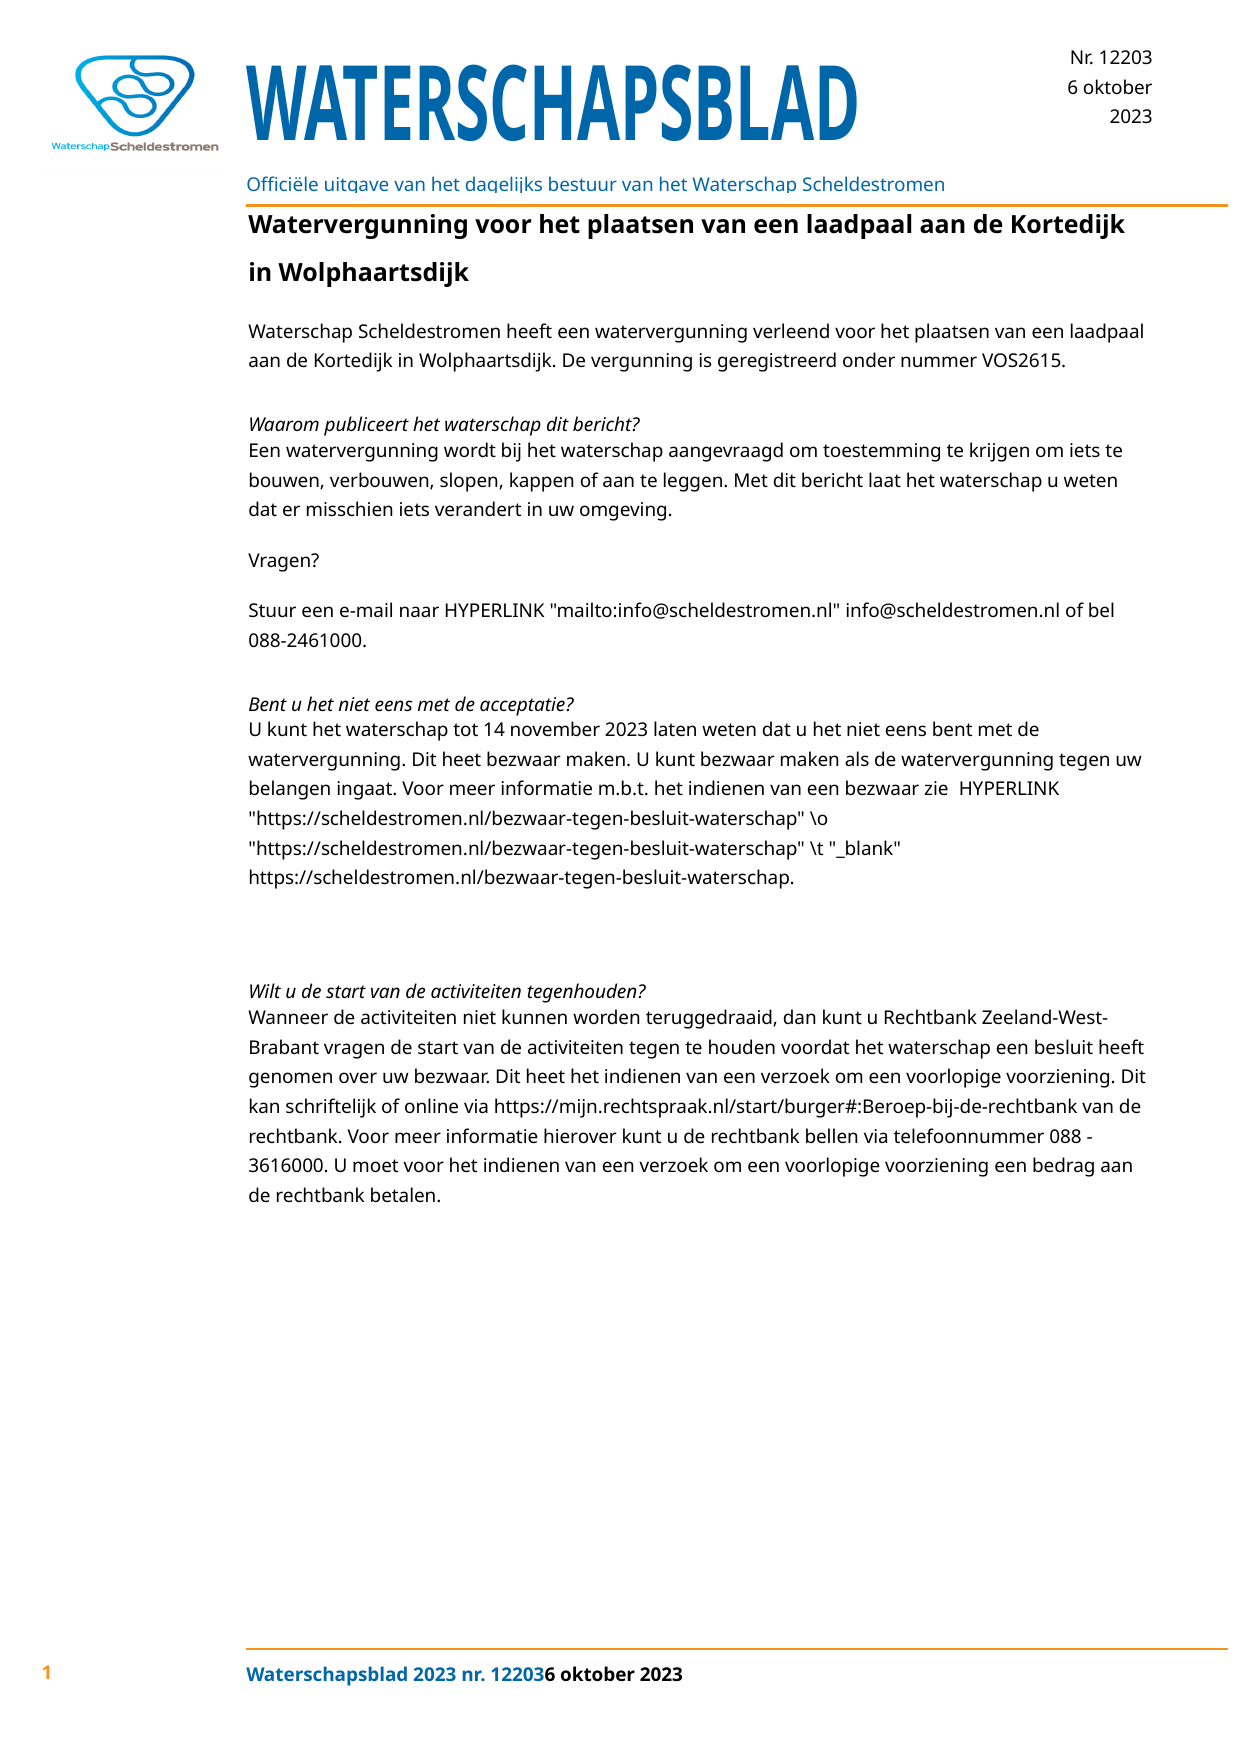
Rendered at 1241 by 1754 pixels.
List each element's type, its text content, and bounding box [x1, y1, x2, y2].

text Stuur een e-mail naar HYPERLINK "mailto:info@scheldestromen.nl" info@scheldestromen.nl of bel 088-2461000. [248, 597, 1152, 652]
text Een watervergunning wordt bij het waterschap aangevraagd om toestemming te krijgen om iets te bouwen, verbouwen, slopen, kappen of aan te leggen. Met dit bericht laat het waterschap u weten dat er misschien iets verandert in uw omgeving. [248, 437, 1152, 522]
text Waterschap Scheldestromen heeft een watervergunning verleend voor het plaatsen van een laadpaal aan de Kortedijk in Wolphaartsdijk. De vergunning is geregistreerd onder nummer VOS2615. [248, 318, 1152, 373]
text U kunt het waterschap tot 14 november 2023 laten weten dat u het niet eens bent met de watervergunning. Dit heet bezwaar maken. U kunt bezwaar maken als de watervergunning tegen uw belangen ingaat. Voor meer informatie m.b.t. het indienen van een bezwaar zie HYPERLINK "https://scheldestromen.nl/bezwaar-tegen-besluit-waterschap" \o "https://scheldestromen.nl/bezwaar-tegen-besluit-waterschap" \t "_blank" https://scheldestromen.nl/bezwaar-tegen-besluit-waterschap. [248, 716, 1152, 890]
text Wilt u de start van de activiteiten tegenhouden? [248, 979, 1152, 1004]
text Vragen? [248, 547, 1152, 572]
text Watervergunning voor het plaatsen van een laadpaal aan de Kortedijk in Wolphaartsdijk [248, 207, 1152, 288]
text Waarom publiceert het waterschap dit bericht? [248, 411, 1152, 437]
text Wanneer de activiteiten niet kunnen worden teruggedraaid, dan kunt u Rechtbank Zeeland-West-Brabant vragen de start van de activiteiten tegen te houden voordat het waterschap een besluit heeft genomen over uw bezwaar. Dit heet het indienen van een verzoek om een voorlopige voorziening. Dit kan schriftelijk of online via https://mijn.rechtspraak.nl/start/burger#:Beroep-bij-de-rechtbank van de rechtbank. Voor meer informatie hierover kunt u de rechtbank bellen via telefoonnummer 088 - 3616000. U moet voor het indienen van een verzoek om een voorlopige voorziening een bedrag aan de rechtbank betalen. [248, 1004, 1152, 1208]
picture [41, 47, 231, 172]
text Bent u het niet eens met de acceptatie? [248, 691, 1152, 716]
